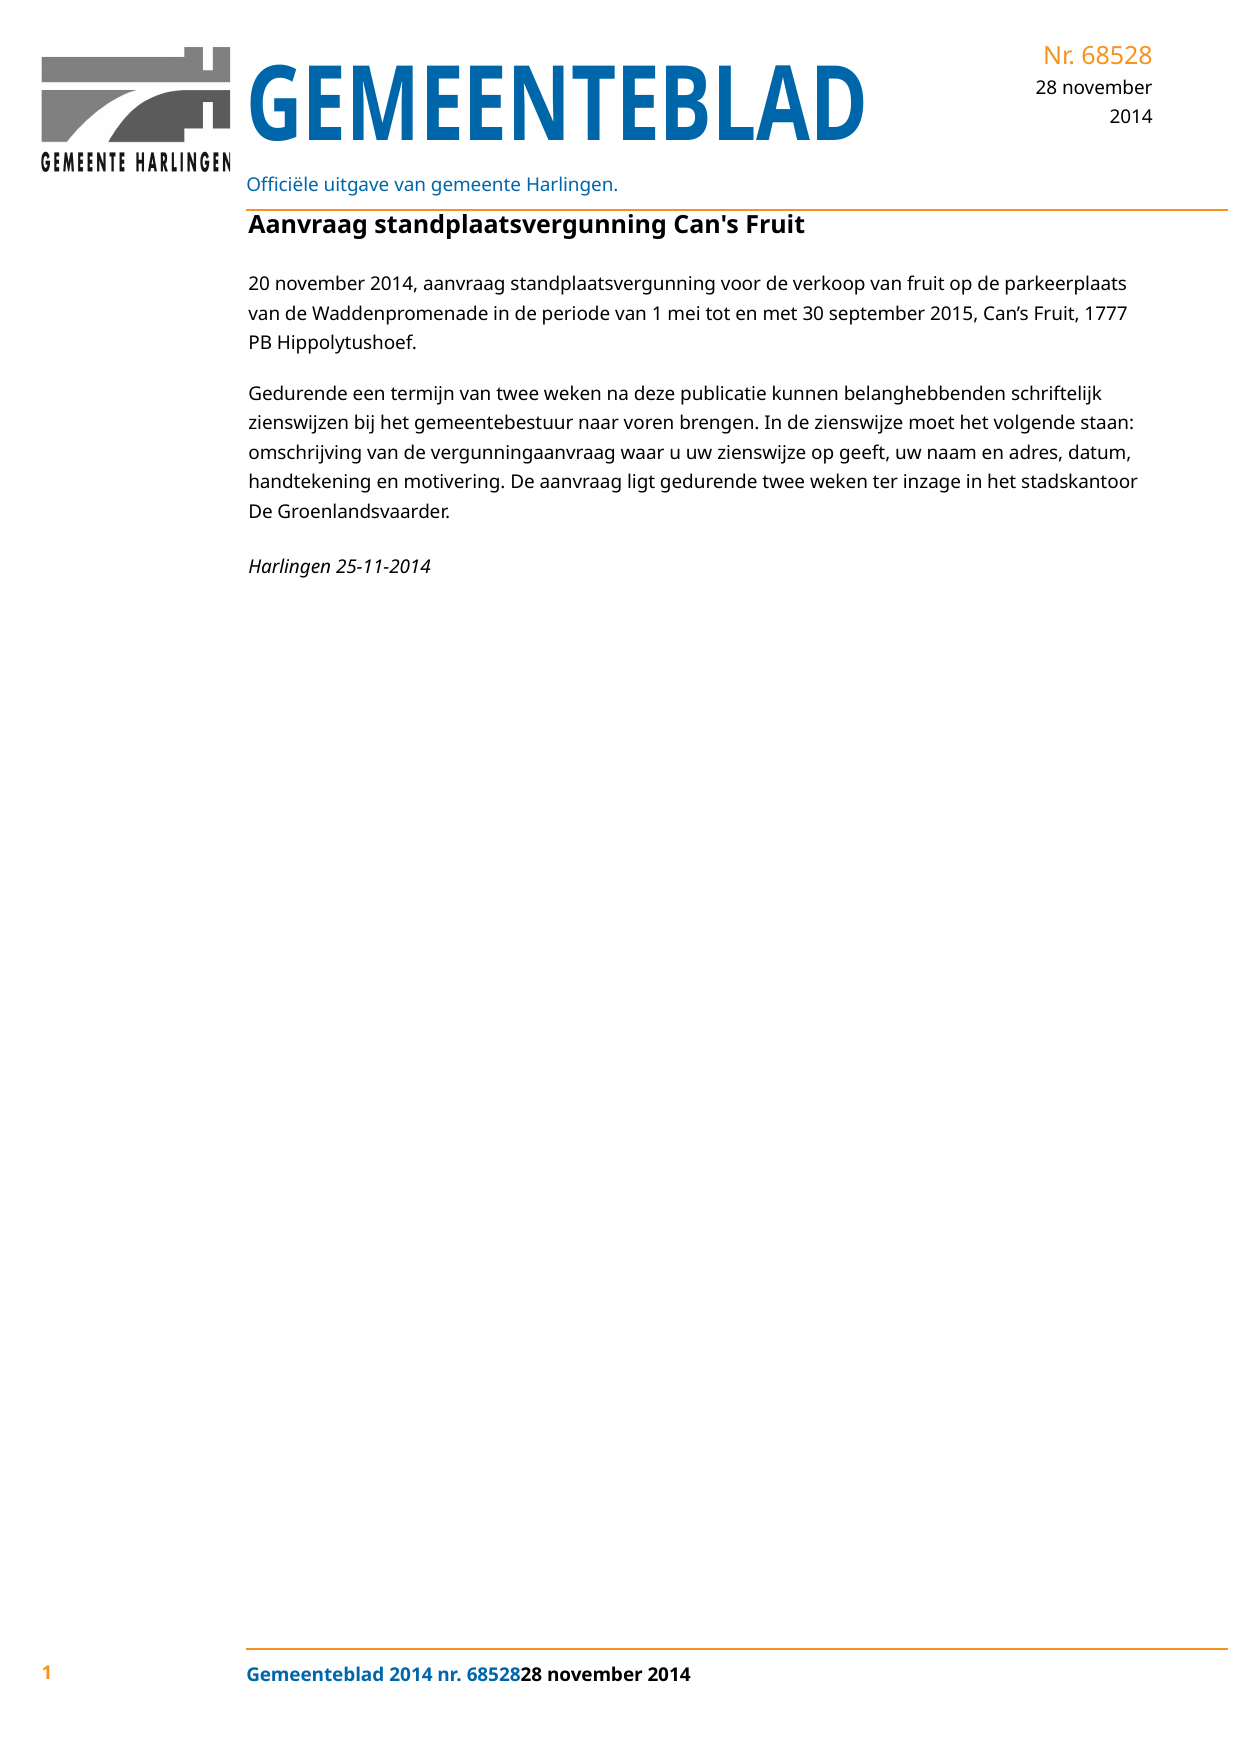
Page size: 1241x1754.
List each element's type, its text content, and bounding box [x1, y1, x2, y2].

picture [41, 47, 231, 172]
text Gedurende een termijn van twee weken na deze publicatie kunnen belanghebbenden schriftelijk zienswijzen bij het gemeentebestuur naar voren brengen. In de zienswijze moet het volgende staan: omschrijving van de vergunningaanvraag waar u uw zienswijze op geeft, uw naam en adres, datum, handtekening en motivering. De aanvraag ligt gedurende twee weken ter inzage in het stadskantoor De Groenlandsvaarder. [248, 380, 1152, 524]
text Aanvraag standplaatsvergunning Can's Fruit [248, 211, 1152, 241]
text Harlingen 25-11-2014 [248, 553, 1152, 579]
text 20 november 2014, aanvraag standplaatsvergunning voor de verkoop van fruit op de parkeerplaats van de Waddenpromenade in de periode van 1 mei tot en met 30 september 2015, Can’s Fruit, 1777 PB Hippolytushoef. [248, 270, 1152, 355]
